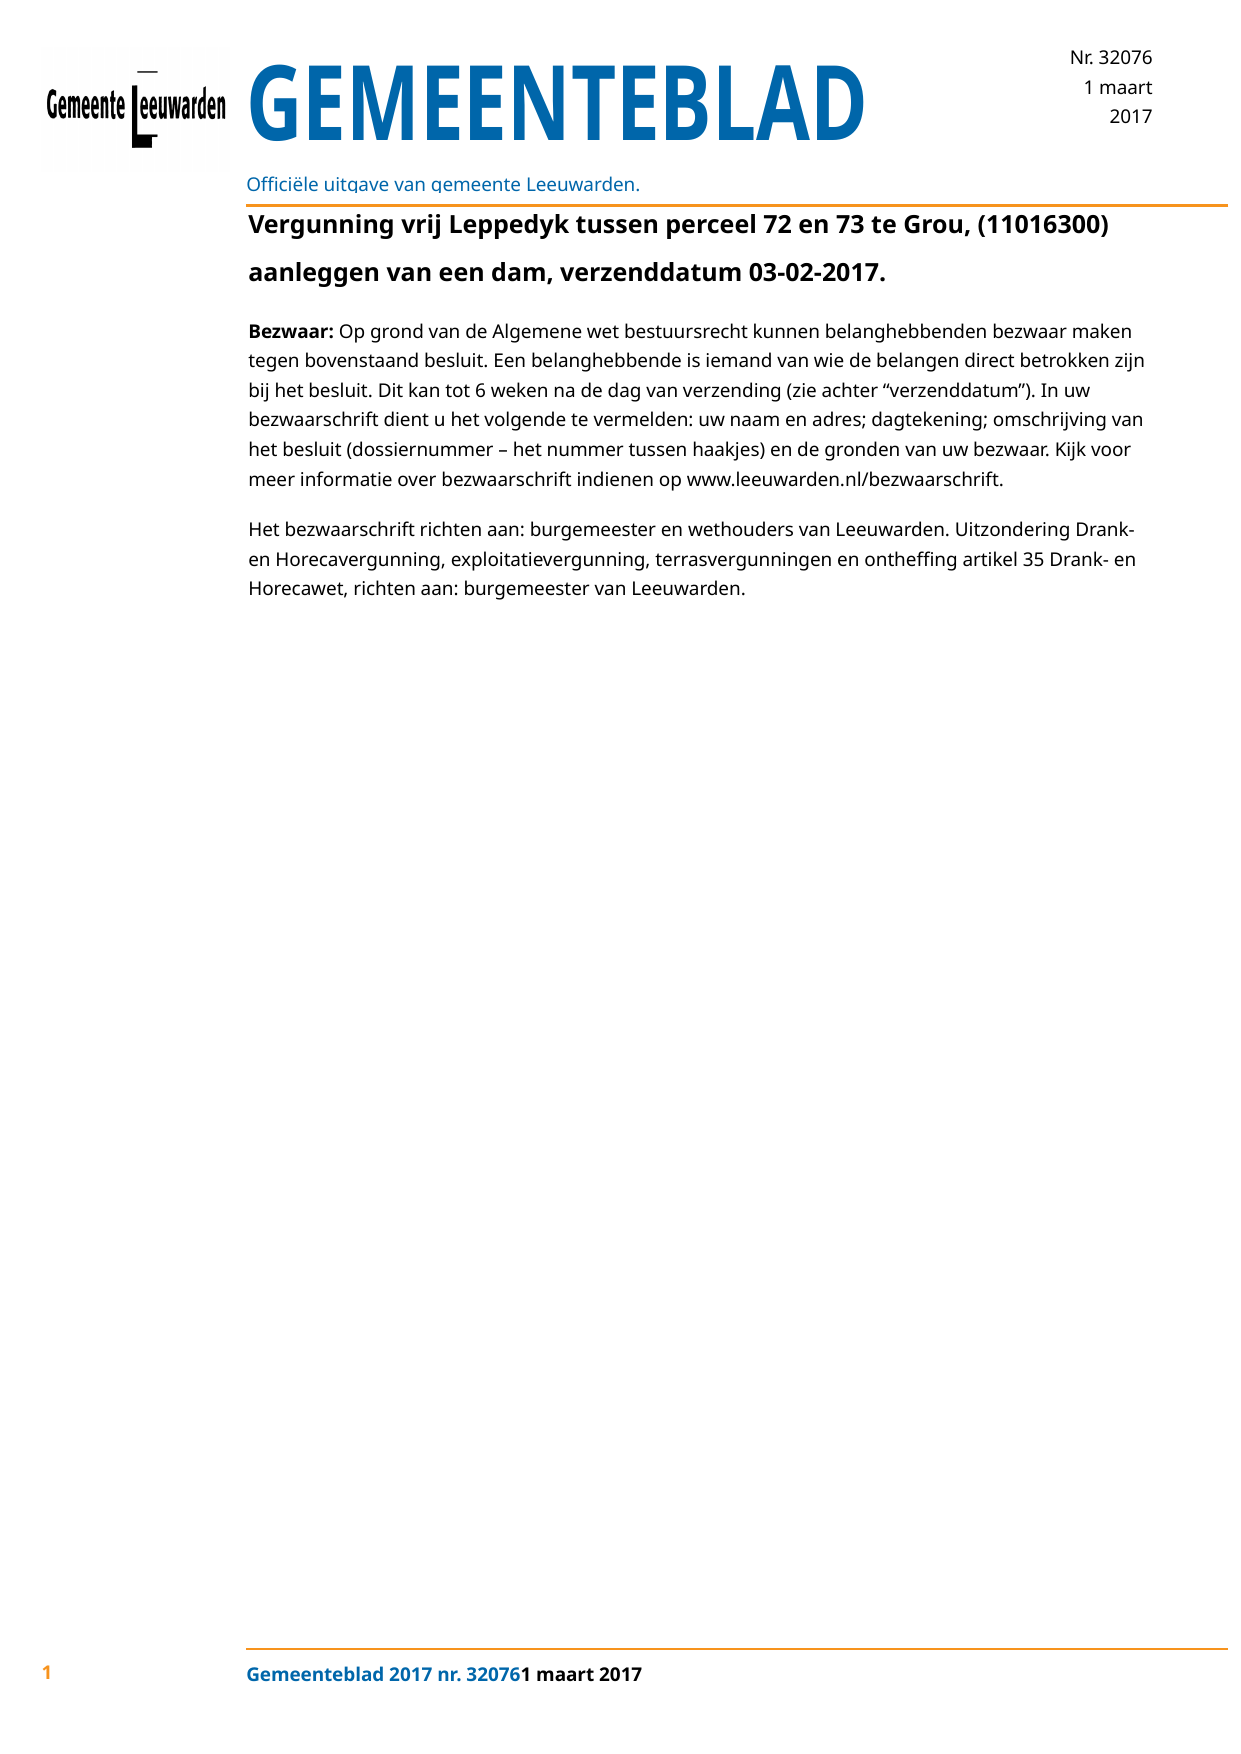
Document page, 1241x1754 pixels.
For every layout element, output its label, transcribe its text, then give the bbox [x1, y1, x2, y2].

text Bezwaar: Op grond van de Algemene wet bestuursrecht kunnen belanghebbenden bezwaar maken tegen bovenstaand besluit. Een belanghebbende is iemand van wie de belangen direct betrokken zijn bij het besluit. Dit kan tot 6 weken na de dag van verzending (zie achter “verzenddatum”). In uw bezwaarschrift dient u het volgende te vermelden: uw naam en adres; dagtekening; omschrijving van het besluit (dossiernummer – het nummer tussen haakjes) en de gronden van uw bezwaar. Kijk voor meer informatie over bezwaarschrift indienen op www.leeuwarden.nl/bezwaarschrift. [248, 318, 1152, 492]
text Vergunning vrij Leppedyk tussen perceel 72 en 73 te Grou, (11016300) aanleggen van een dam, verzenddatum 03-02-2017. [248, 207, 1152, 288]
text Het bezwaarschrift richten aan: burgemeester en wethouders van Leeuwarden. Uitzondering Drank- en Horecavergunning, exploitatievergunning, terrasvergunningen en ontheffing artikel 35 Drank- en Horecawet, richten aan: burgemeester van Leeuwarden. [248, 516, 1152, 601]
picture [41, 47, 231, 172]
